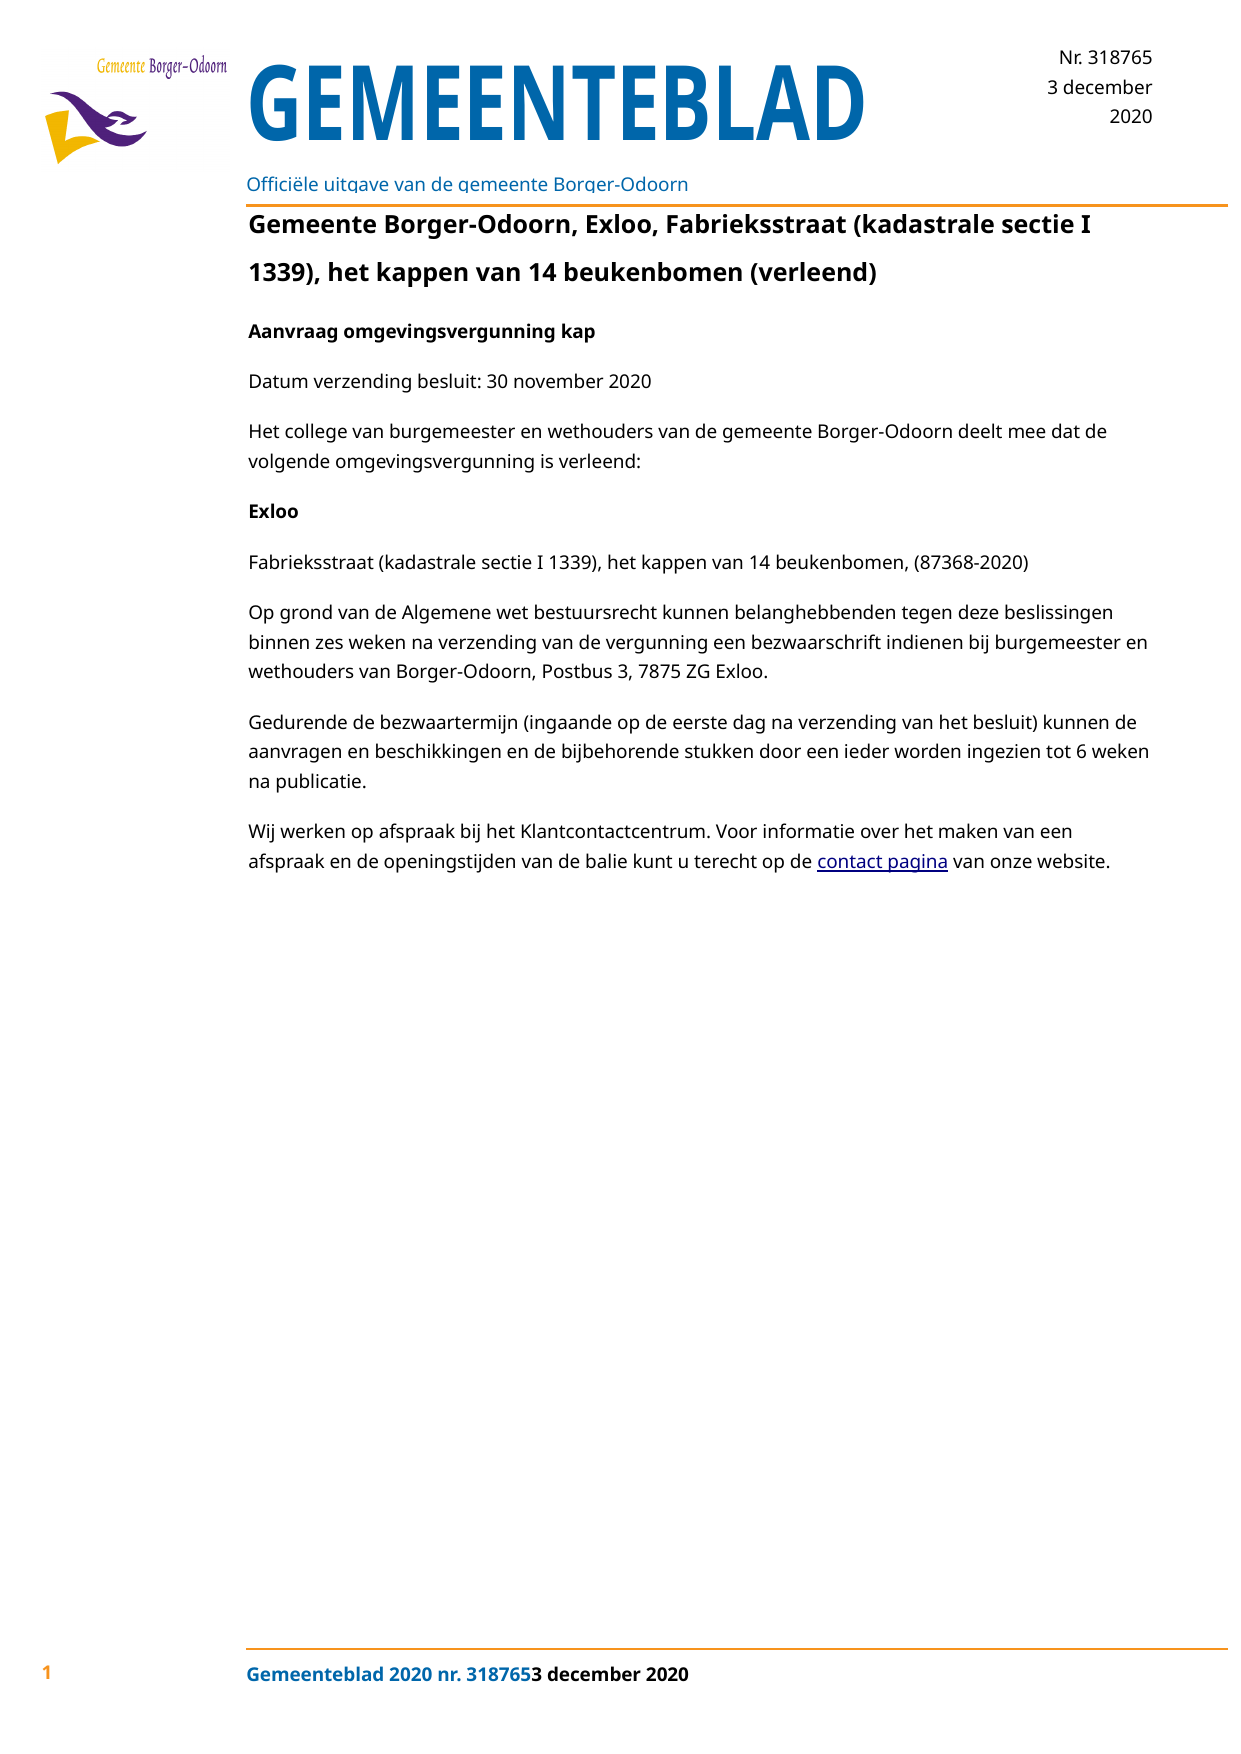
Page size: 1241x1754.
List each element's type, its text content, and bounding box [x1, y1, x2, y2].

picture [41, 47, 231, 172]
text Wij werken op afspraak bij het Klantcontactcentrum. Voor informatie over het maken van een afspraak en de openingstijden van de balie kunt u terecht op de contact pagina van onze website. [248, 819, 1152, 874]
text Exloo [248, 499, 1152, 524]
text Aanvraag omgevingsvergunning kap [248, 318, 1152, 344]
text Het college van burgemeester en wethouders van de gemeente Borger-Odoorn deelt mee dat de volgende omgevingsvergunning is verleend: [248, 419, 1152, 474]
text Gedurende de bezwaartermijn (ingaande op de eerste dag na verzending van het besluit) kunnen de aanvragen en beschikkingen en de bijbehorende stukken door een ieder worden ingezien tot 6 weken na publicatie. [248, 709, 1152, 794]
text Fabrieksstraat (kadastrale sectie I 1339), het kappen van 14 beukenbomen, (87368-2020) [248, 549, 1152, 575]
text Gemeente Borger-Odoorn, Exloo, Fabrieksstraat (kadastrale sectie I 1339), het kappen van 14 beukenbomen (verleend) [248, 207, 1152, 288]
text Datum verzending besluit: 30 november 2020 [248, 368, 1152, 394]
text Op grond van de Algemene wet bestuursrecht kunnen belanghebbenden tegen deze beslissingen binnen zes weken na verzending van de vergunning een bezwaarschrift indienen bij burgemeester en wethouders van Borger-Odoorn, Postbus 3, 7875 ZG Exloo. [248, 599, 1152, 684]
